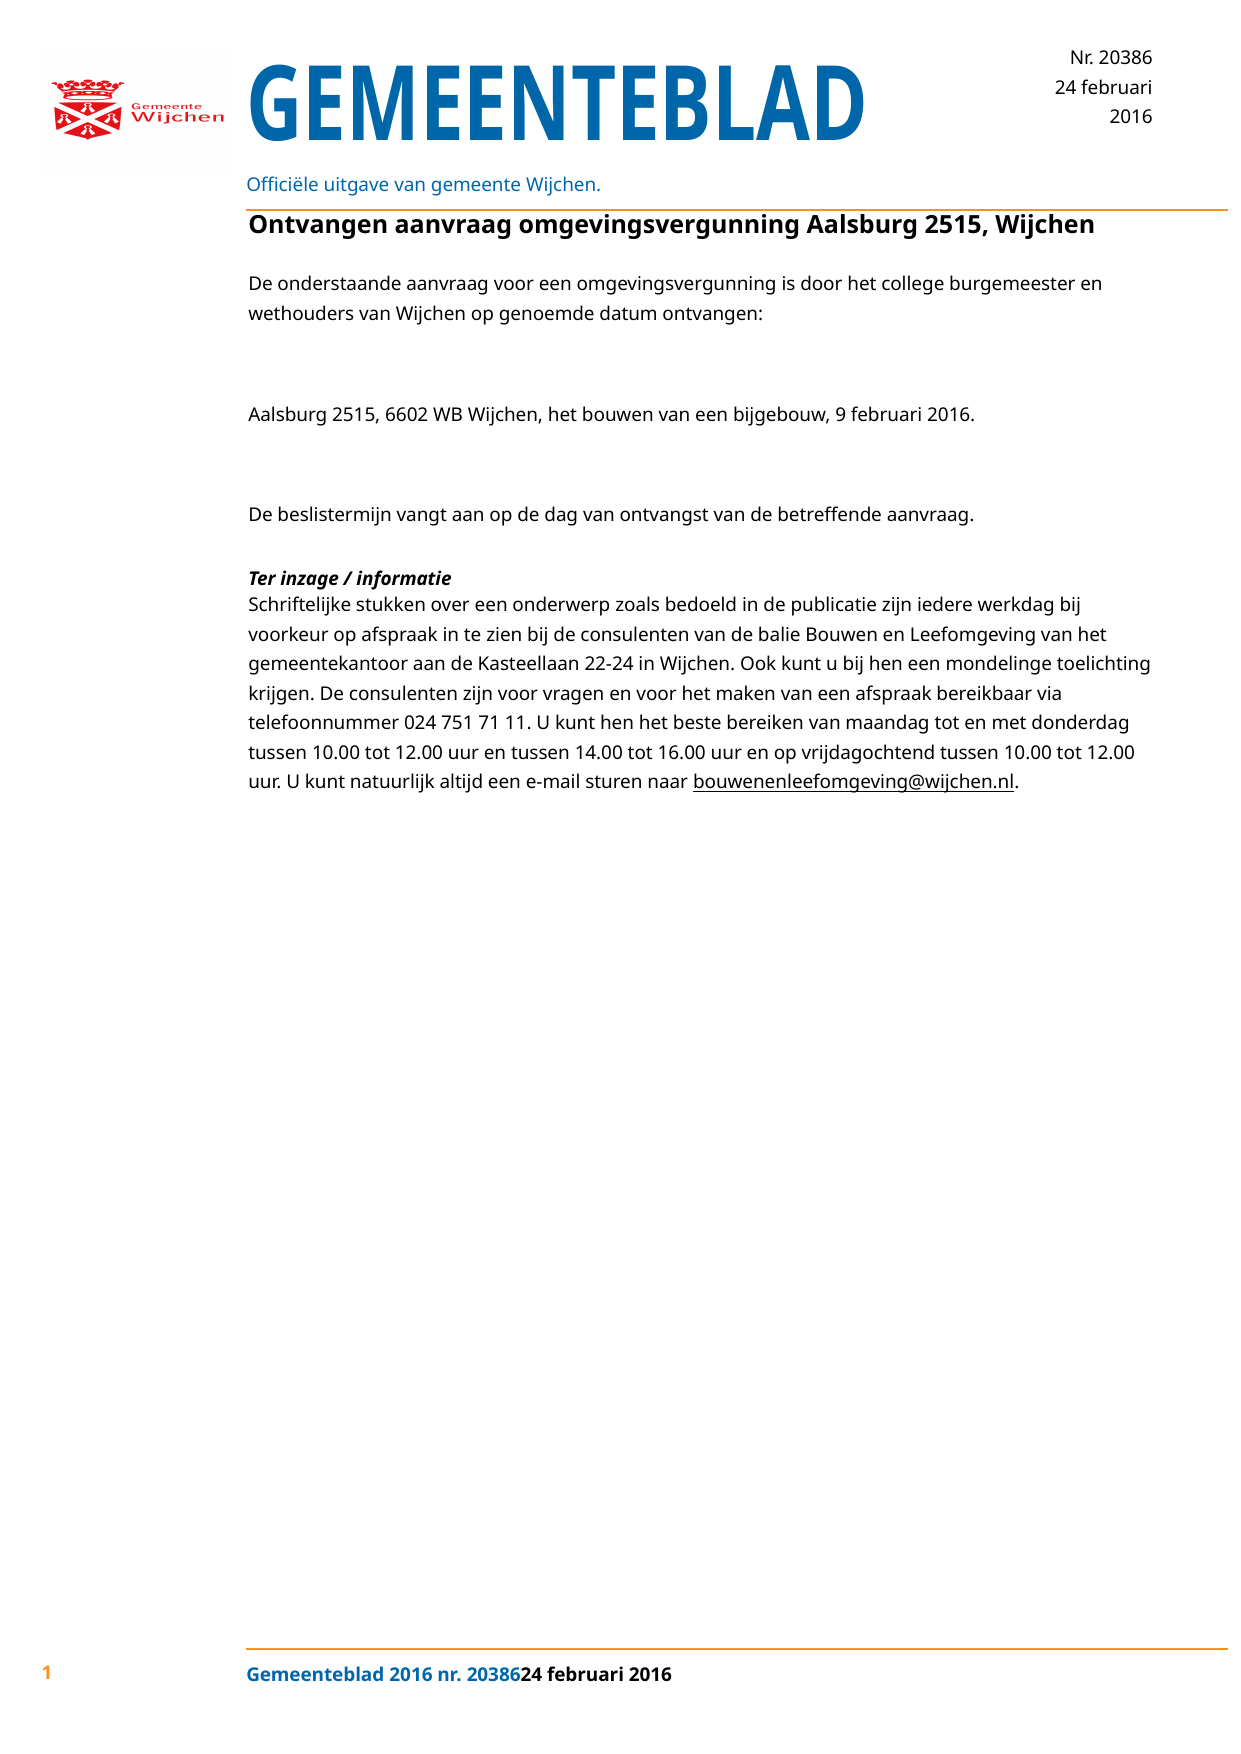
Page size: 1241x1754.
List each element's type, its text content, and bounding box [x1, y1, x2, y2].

picture [41, 47, 231, 172]
text De onderstaande aanvraag voor een omgevingsvergunning is door het college burgemeester en wethouders van Wijchen op genoemde datum ontvangen: [248, 270, 1152, 326]
text Schriftelijke stukken over een onderwerp zoals bedoeld in de publicatie zijn iedere werkdag bij voorkeur op afspraak in te zien bij de consulenten van de balie Bouwen en Leefomgeving van het gemeentekantoor aan de Kasteellaan 22-24 in Wijchen. Ook kunt u bij hen een mondelinge toelichting krijgen. De consulenten zijn voor vragen en voor het maken van een afspraak bereikbaar via telefoonnummer 024 751 71 11. U kunt hen het beste bereiken van maandag tot en met donderdag tussen 10.00 tot 12.00 uur en tussen 14.00 tot 16.00 uur en op vrijdagochtend tussen 10.00 tot 12.00 uur. U kunt natuurlijk altijd een e-mail sturen naar bouwenenleefomgeving@wijchen.nl. [248, 591, 1152, 794]
text Ter inzage / informatie [248, 566, 1152, 591]
text De beslistermijn vangt aan op de dag van ontvangst van de betreffende aanvraag. [248, 502, 1152, 527]
text Ontvangen aanvraag omgevingsvergunning Aalsburg 2515, Wijchen [248, 211, 1152, 241]
text Aalsburg 2515, 6602 WB Wijchen, het bouwen van een bijgebouw, 9 februari 2016. [248, 401, 1152, 426]
